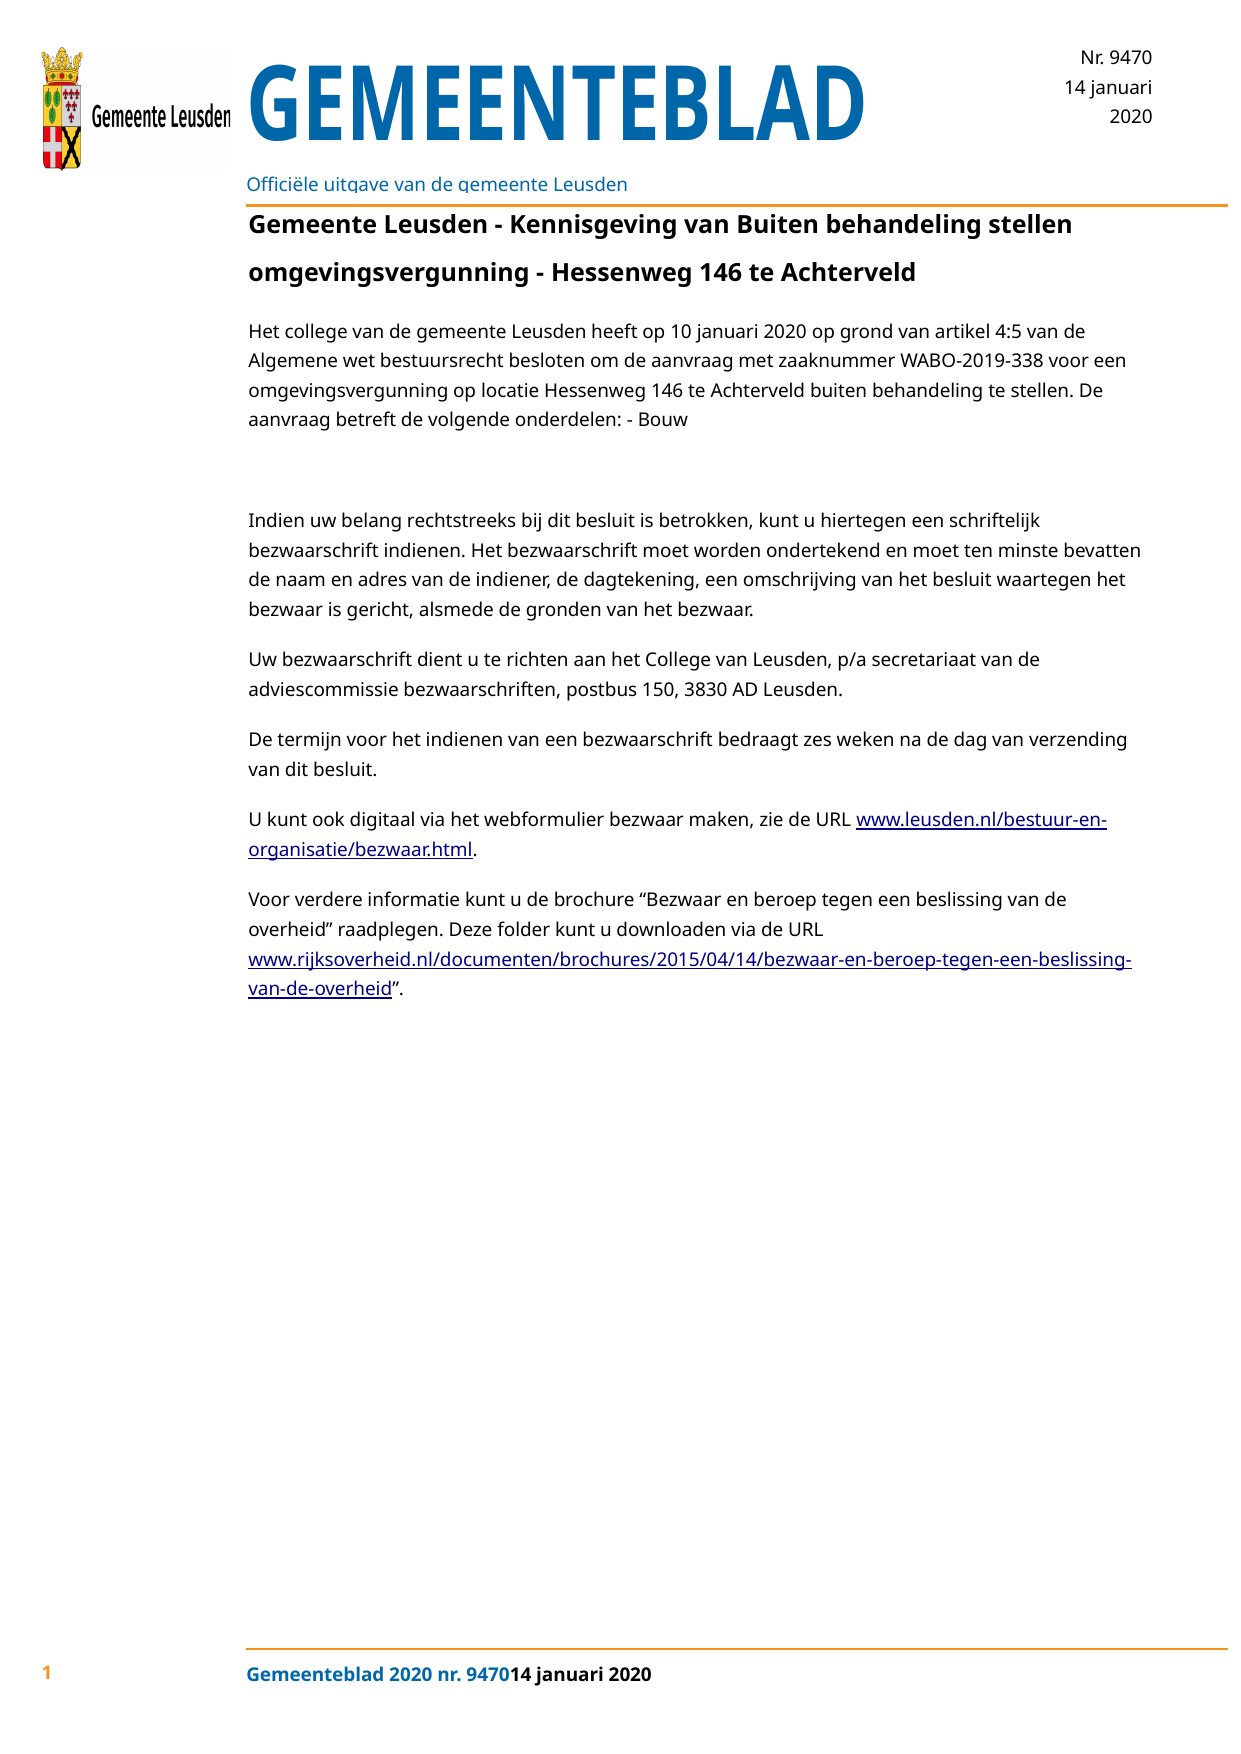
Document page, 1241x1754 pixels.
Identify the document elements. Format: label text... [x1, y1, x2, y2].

text De termijn voor het indienen van een bezwaarschrift bedraagt zes weken na de dag van verzending van dit besluit. [248, 727, 1152, 782]
picture [41, 47, 231, 172]
text Gemeente Leusden - Kennisgeving van Buiten behandeling stellen omgevingsvergunning - Hessenweg 146 te Achterveld [248, 207, 1152, 288]
text Uw bezwaarschrift dient u te richten aan het College van Leusden, p/a secretariaat van de adviescommissie bezwaarschriften, postbus 150, 3830 AD Leusden. [248, 647, 1152, 702]
text Voor verdere informatie kunt u de brochure “Bezwaar en beroep tegen een beslissing van de overheid” raadplegen. Deze folder kunt u downloaden via de URL www.rijksoverheid.nl/documenten/brochures/2015/04/14/bezwaar-en-beroep-tegen-een-beslissing-van-de-overheid”. [248, 887, 1152, 1001]
text U kunt ook digitaal via het webformulier bezwaar maken, zie de URL www.leusden.nl/bestuur-en-organisatie/bezwaar.html. [248, 807, 1152, 862]
text Indien uw belang rechtstreeks bij dit besluit is betrokken, kunt u hiertegen een schriftelijk bezwaarschrift indienen. Het bezwaarschrift moet worden ondertekend en moet ten minste bevatten de naam en adres van de indiener, de dagtekening, een omschrijving van het besluit waartegen het bezwaar is gericht, alsmede de gronden van het bezwaar. [248, 507, 1152, 622]
text Het college van de gemeente Leusden heeft op 10 januari 2020 op grond van artikel 4:5 van de Algemene wet bestuursrecht besloten om de aanvraag met zaaknummer WABO-2019-338 voor een omgevingsvergunning op locatie Hessenweg 146 te Achterveld buiten behandeling te stellen. De aanvraag betreft de volgende onderdelen: - Bouw [248, 318, 1152, 432]
